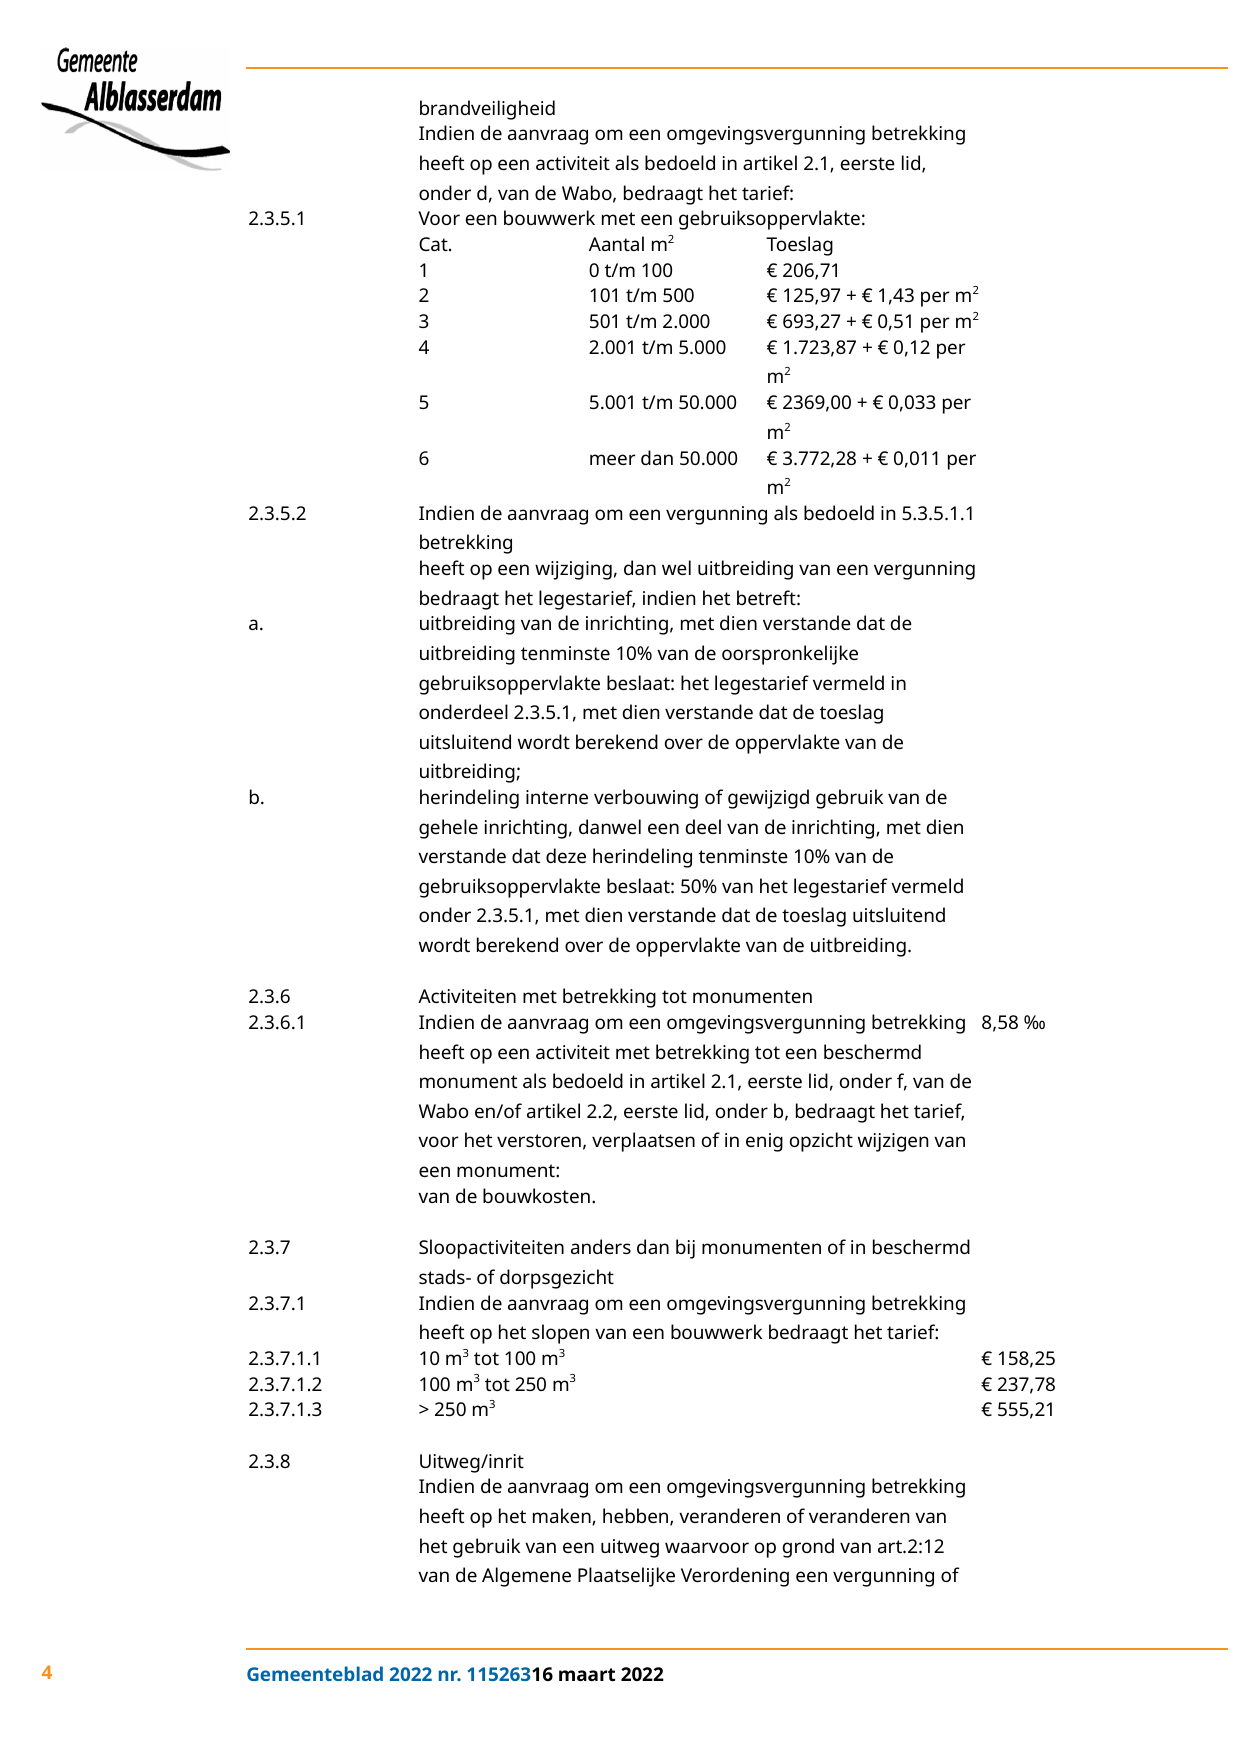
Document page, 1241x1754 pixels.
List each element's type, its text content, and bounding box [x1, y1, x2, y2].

table_cell € 555,21 [981, 1397, 1152, 1422]
table_cell Sloopactiviteiten anders dan bij monumenten of in beschermd stads- of dorpsgezicht [418, 1235, 981, 1290]
table_cell [981, 555, 1152, 611]
table_cell > 250 m3 [418, 1397, 981, 1422]
table_cell [248, 308, 418, 334]
table_cell 2.3.7.1 [248, 1290, 418, 1345]
table_cell [981, 611, 1152, 784]
table_cell 101 t/m 500 [589, 283, 766, 308]
table_cell [981, 1290, 1152, 1345]
table_cell [981, 445, 1152, 500]
table_cell [248, 95, 418, 121]
table_cell Indien de aanvraag om een omgevingsvergunning betrekking heeft op het maken, hebben, veranderen of veranderen van het gebruik van een uitweg waarvoor op grond van art.2:12 van de Algemene Plaatselijke Verordening een vergunning of [418, 1474, 981, 1588]
table_cell Cat. [418, 231, 589, 257]
table_cell € 158,25 [981, 1345, 1152, 1371]
table_cell [981, 1235, 1152, 1290]
table_cell € 125,97 + € 1,43 per m2 [766, 283, 981, 308]
table_cell [418, 958, 981, 984]
table_cell Indien de aanvraag om een omgevingsvergunning betrekking heeft op een activiteit met betrekking tot een beschermd monument als bedoeld in artikel 2.1, eerste lid, onder f, van de Wabo en/of artikel 2.2, eerste lid, onder b, bedraagt het tarief, voor het verstoren, verplaatsen of in enig opzicht wijzigen van een monument: [418, 1009, 981, 1183]
table_cell 2.3.6 [248, 984, 418, 1009]
table_cell [981, 121, 1152, 205]
table_cell 2.3.7 [248, 1235, 418, 1290]
table_cell 0 t/m 100 [589, 257, 766, 283]
table_cell 3 [418, 308, 589, 334]
table_cell 501 t/m 2.000 [589, 308, 766, 334]
table_cell meer dan 50.000 [589, 445, 766, 500]
table_cell 5.001 t/m 50.000 [589, 389, 766, 445]
table_cell Uitweg/inrit [418, 1448, 981, 1474]
table_cell b. [248, 784, 418, 958]
table_cell uitbreiding van de inrichting, met dien verstande dat de uitbreiding tenminste 10% van de oorspronkelijke gebruiksoppervlakte beslaat: het legestarief vermeld in onderdeel 2.3.5.1, met dien verstande dat de toeslag uitsluitend wordt berekend over de oppervlakte van de uitbreiding; [418, 611, 981, 784]
table_cell [248, 121, 418, 205]
table_cell € 2369,00 + € 0,033 per m2 [766, 389, 981, 445]
table_cell € 206,71 [766, 257, 981, 283]
table_cell [248, 1209, 418, 1234]
table_cell Aantal m2 [589, 231, 766, 257]
table_cell € 237,78 [981, 1371, 1152, 1397]
table_cell [981, 1448, 1152, 1474]
table_cell [418, 1209, 981, 1234]
table_cell [248, 445, 418, 500]
table_cell 2.3.5.2 [248, 500, 418, 555]
picture [41, 47, 231, 172]
table_cell Toeslag [766, 231, 981, 257]
table_cell 2.3.7.1.1 [248, 1345, 418, 1371]
table_cell [981, 784, 1152, 958]
table_cell [248, 283, 418, 308]
table_cell [981, 500, 1152, 555]
table_cell 6 [418, 445, 589, 500]
table_cell [248, 958, 418, 984]
table_cell [248, 1183, 418, 1209]
table_cell [248, 1422, 418, 1448]
table_cell 4 [418, 334, 589, 389]
table_cell [248, 389, 418, 445]
table_cell [981, 334, 1152, 389]
table_cell [981, 1422, 1152, 1448]
table_cell [248, 1474, 418, 1588]
table_cell [981, 1209, 1152, 1234]
table_cell brandveiligheid [418, 95, 981, 121]
table_cell [981, 257, 1152, 283]
table_cell € 693,27 + € 0,51 per m2 [766, 308, 981, 334]
table_cell Indien de aanvraag om een omgevingsvergunning betrekking heeft op een activiteit als bedoeld in artikel 2.1, eerste lid, onder d, van de Wabo, bedraagt het tarief: [418, 121, 981, 205]
table_cell 2.3.5.1 [248, 205, 418, 231]
table_cell [981, 283, 1152, 308]
table_cell [981, 1474, 1152, 1588]
table_cell 2.3.7.1.3 [248, 1397, 418, 1422]
table_cell [981, 984, 1152, 1009]
table_cell van de bouwkosten. [418, 1183, 981, 1209]
table_cell Indien de aanvraag om een omgevingsvergunning betrekking heeft op het slopen van een bouwwerk bedraagt het tarief: [418, 1290, 981, 1345]
table_cell herindeling interne verbouwing of gewijzigd gebruik van de gehele inrichting, danwel een deel van de inrichting, met dien verstande dat deze herindeling tenminste 10% van de gebruiksoppervlakte beslaat: 50% van het legestarief vermeld onder 2.3.5.1, met dien verstande dat de toeslag uitsluitend wordt berekend over de oppervlakte van de uitbreiding. [418, 784, 981, 958]
table_cell [248, 334, 418, 389]
table_cell 5 [418, 389, 589, 445]
table_cell 10 m3 tot 100 m3 [418, 1345, 981, 1371]
table_cell a. [248, 611, 418, 784]
table_cell € 1.723,87 + € 0,12 per m2 [766, 334, 981, 389]
table_cell [981, 205, 1152, 231]
table_cell Activiteiten met betrekking tot monumenten [418, 984, 981, 1009]
table_cell heeft op een wijziging, dan wel uitbreiding van een vergunning bedraagt het legestarief, indien het betreft: [418, 555, 981, 611]
table_cell 2.3.7.1.2 [248, 1371, 418, 1397]
table_cell € 3.772,28 + € 0,011 per m2 [766, 445, 981, 500]
table_cell [981, 231, 1152, 257]
table_cell [981, 95, 1152, 121]
table_cell 2.001 t/m 5.000 [589, 334, 766, 389]
table_cell 2 [418, 283, 589, 308]
table_cell 8,58 ‰ [981, 1009, 1152, 1183]
table_cell [248, 257, 418, 283]
table_cell Indien de aanvraag om een vergunning als bedoeld in 5.3.5.1.1 betrekking [418, 500, 981, 555]
table_cell 2.3.6.1 [248, 1009, 418, 1183]
table_cell [981, 1183, 1152, 1209]
table_cell 1 [418, 257, 589, 283]
table_cell 100 m3 tot 250 m3 [418, 1371, 981, 1397]
table_cell [248, 231, 418, 257]
table_cell Voor een bouwwerk met een gebruiksoppervlakte: [418, 205, 981, 231]
table_cell [981, 308, 1152, 334]
table_cell [981, 958, 1152, 984]
table_cell [248, 555, 418, 611]
table_cell 2.3.8 [248, 1448, 418, 1474]
table_cell [418, 1422, 981, 1448]
table_cell [981, 389, 1152, 445]
